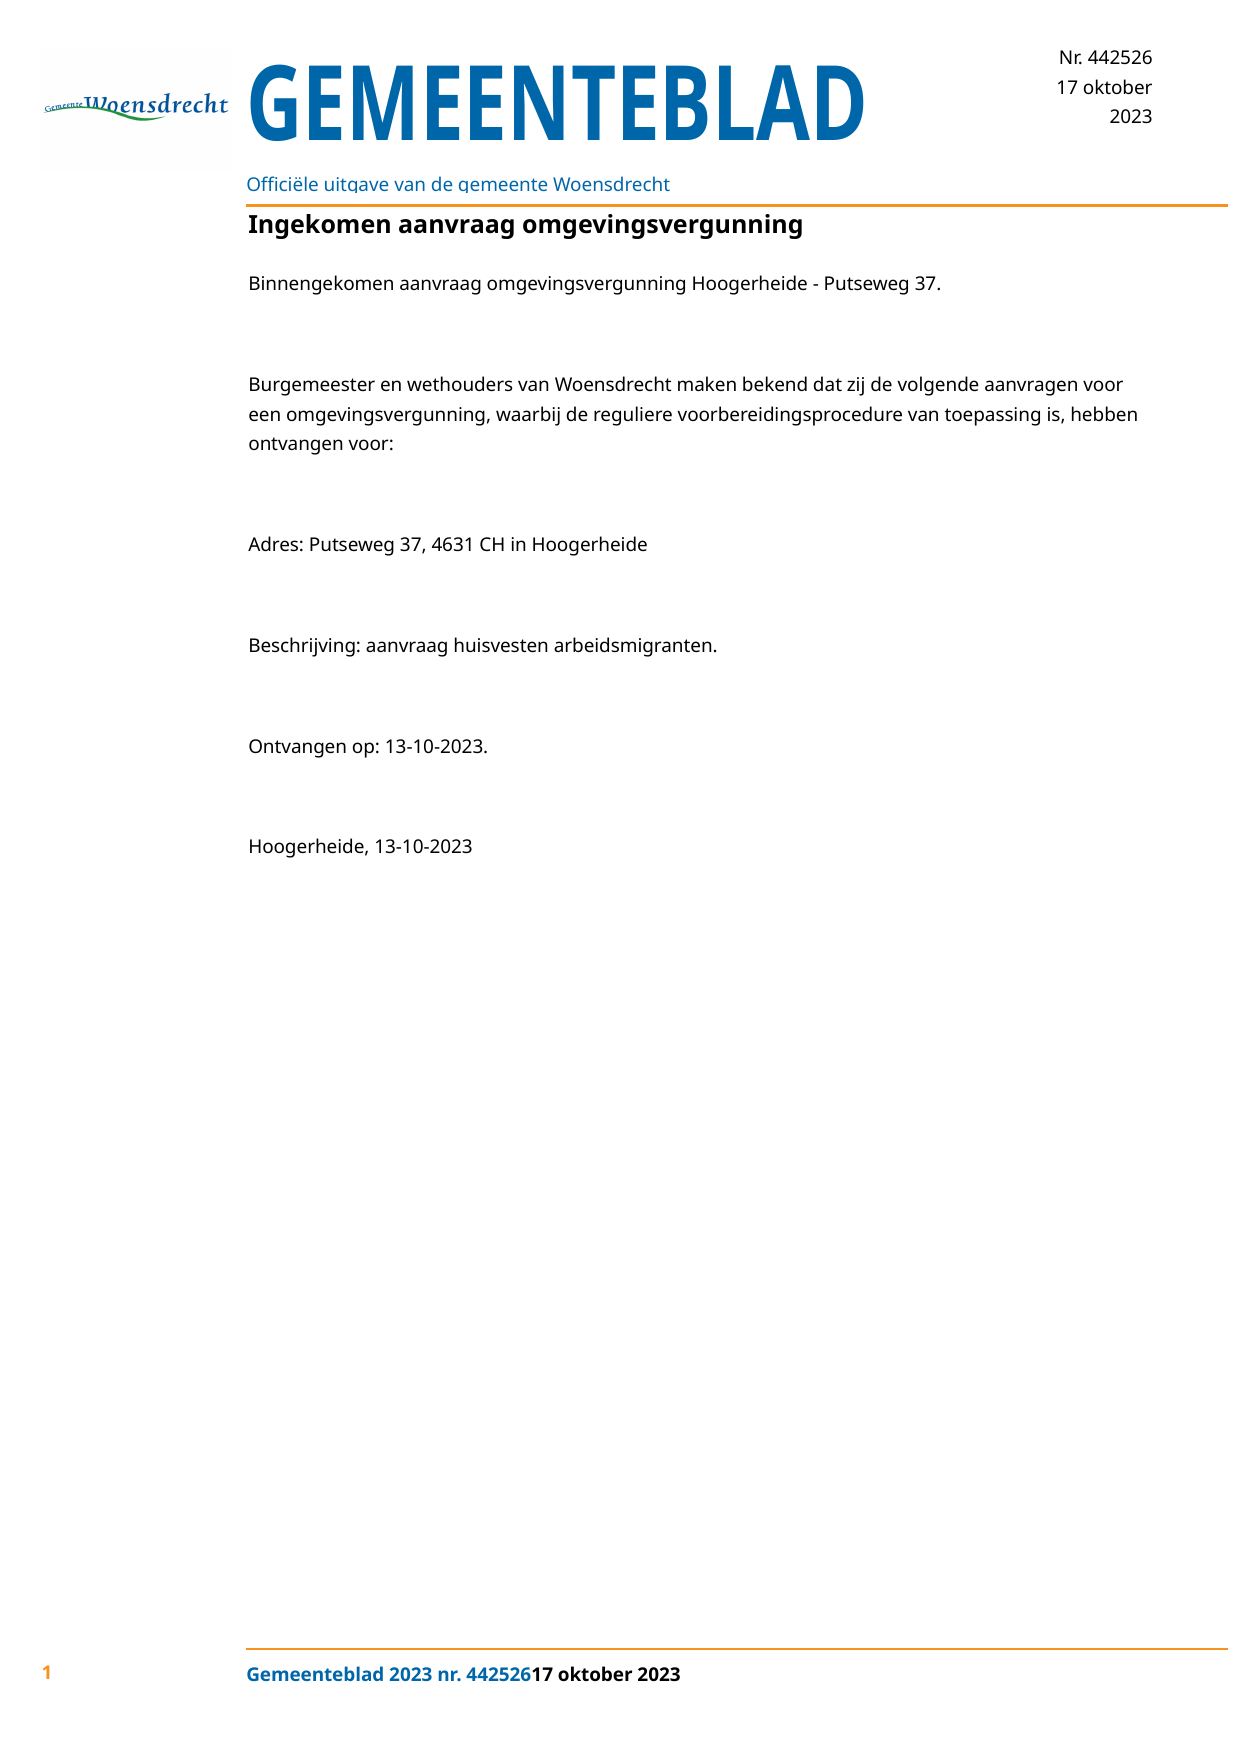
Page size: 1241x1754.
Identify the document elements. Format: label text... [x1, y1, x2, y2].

text Adres: Putseweg 37, 4631 CH in Hoogerheide [248, 531, 1152, 557]
text Ontvangen op: 13-10-2023. [248, 733, 1152, 758]
text Ingekomen aanvraag omgevingsvergunning [248, 207, 1152, 241]
picture [41, 47, 231, 172]
text Binnengekomen aanvraag omgevingsvergunning Hoogerheide - Putseweg 37. [248, 270, 1152, 296]
text Burgemeester en wethouders van Woensdrecht maken bekend dat zij de volgende aanvragen voor een omgevingsvergunning, waarbij de reguliere voorbereidingsprocedure van toepassing is, hebben ontvangen voor: [248, 371, 1152, 456]
text Hoogerheide, 13-10-2023 [248, 834, 1152, 859]
text Beschrijving: aanvraag huisvesten arbeidsmigranten. [248, 632, 1152, 658]
